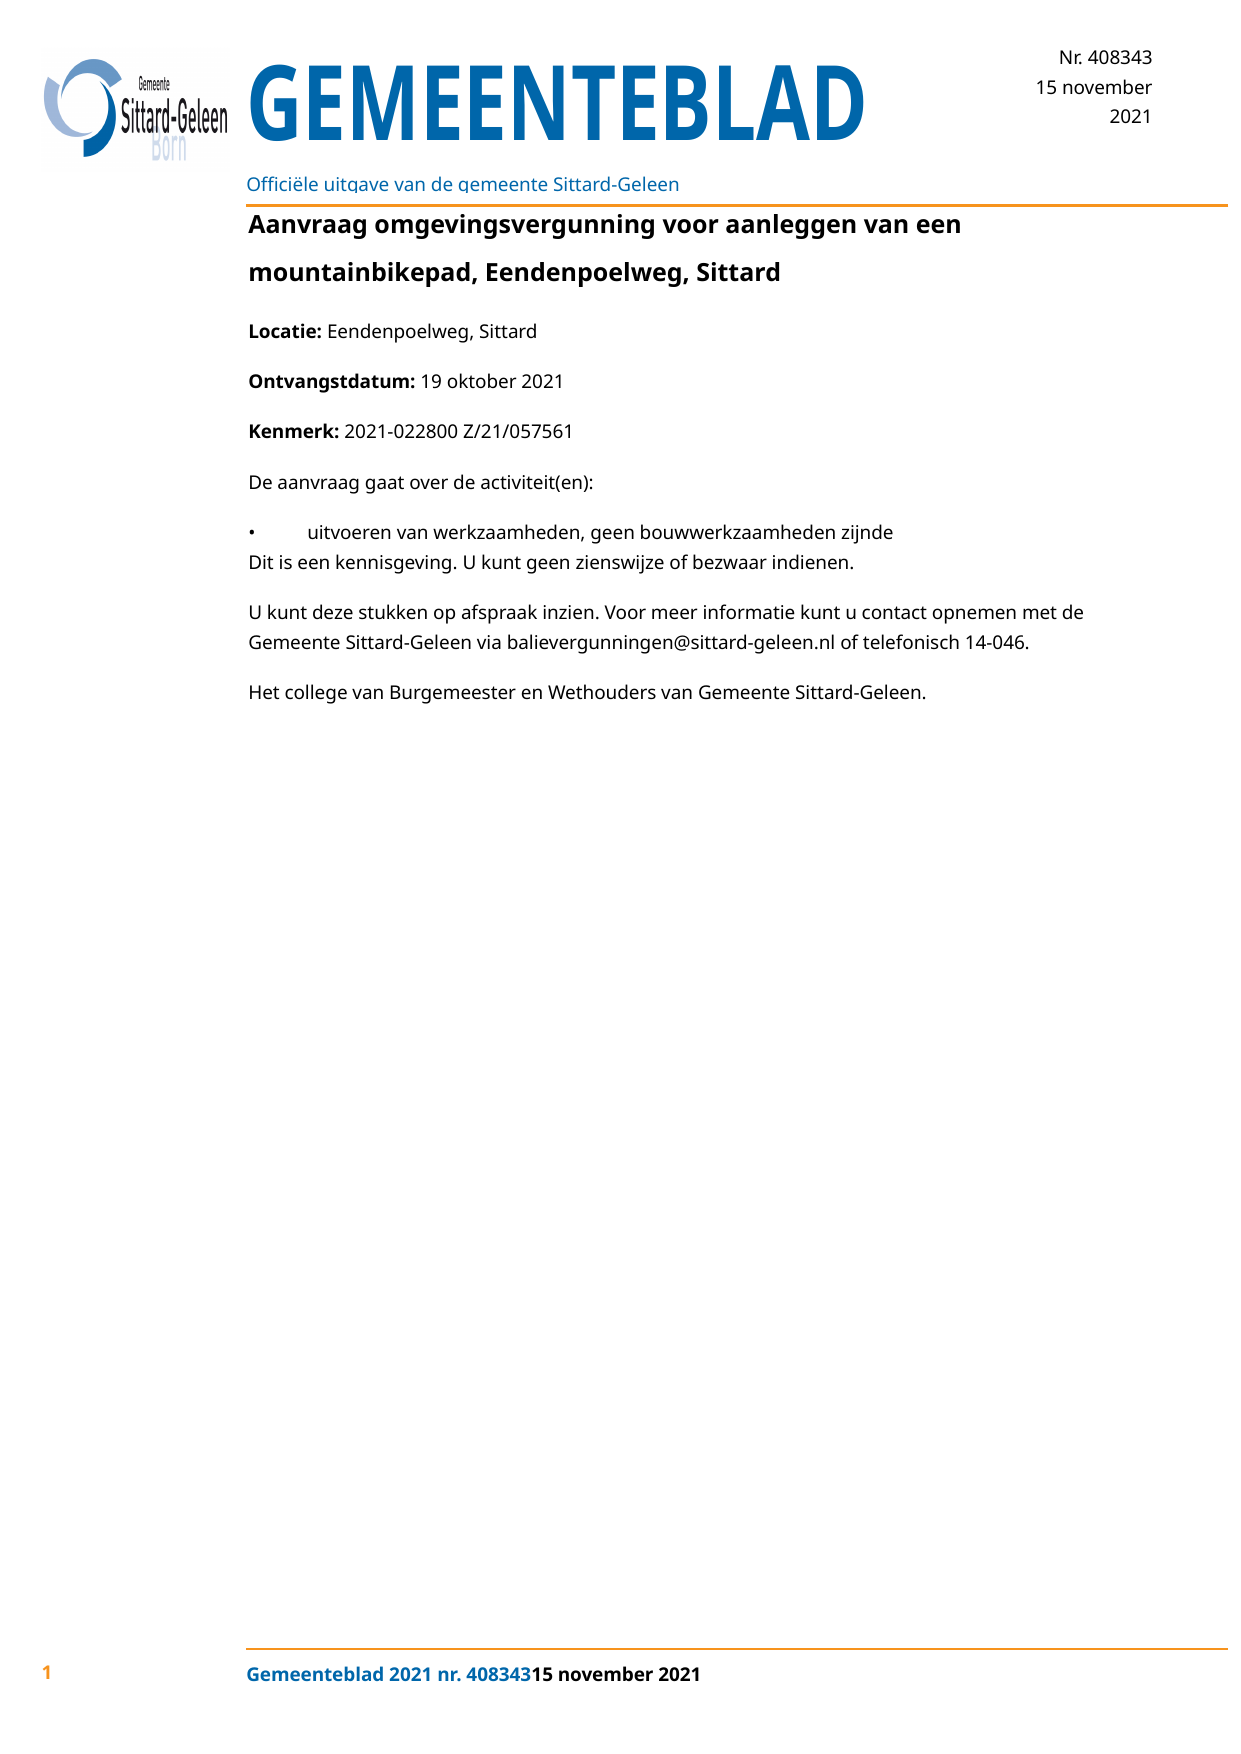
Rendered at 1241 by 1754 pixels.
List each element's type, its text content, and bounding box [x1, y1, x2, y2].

text Aanvraag omgevingsvergunning voor aanleggen van een mountainbikepad, Eendenpoelweg, Sittard [248, 207, 1152, 288]
text De aanvraag gaat over de activiteit(en): [248, 469, 1152, 495]
picture [41, 47, 231, 172]
list uitvoeren van werkzaamheden, geen bouwwerkzaamheden zijnde [248, 519, 1152, 545]
text Kenmerk: 2021-022800 Z/21/057561 [248, 419, 1152, 444]
text U kunt deze stukken op afspraak inzien. Voor meer informatie kunt u contact opnemen met de Gemeente Sittard-Geleen via balievergunningen@sittard-geleen.nl of telefonisch 14-046. [248, 599, 1152, 655]
text Het college van Burgemeester en Wethouders van Gemeente Sittard-Geleen. [248, 679, 1152, 705]
text Ontvangstdatum: 19 oktober 2021 [248, 368, 1152, 394]
text Locatie: Eendenpoelweg, Sittard [248, 318, 1152, 344]
text Dit is een kennisgeving. U kunt geen zienswijze of bezwaar indienen. [248, 549, 1152, 575]
